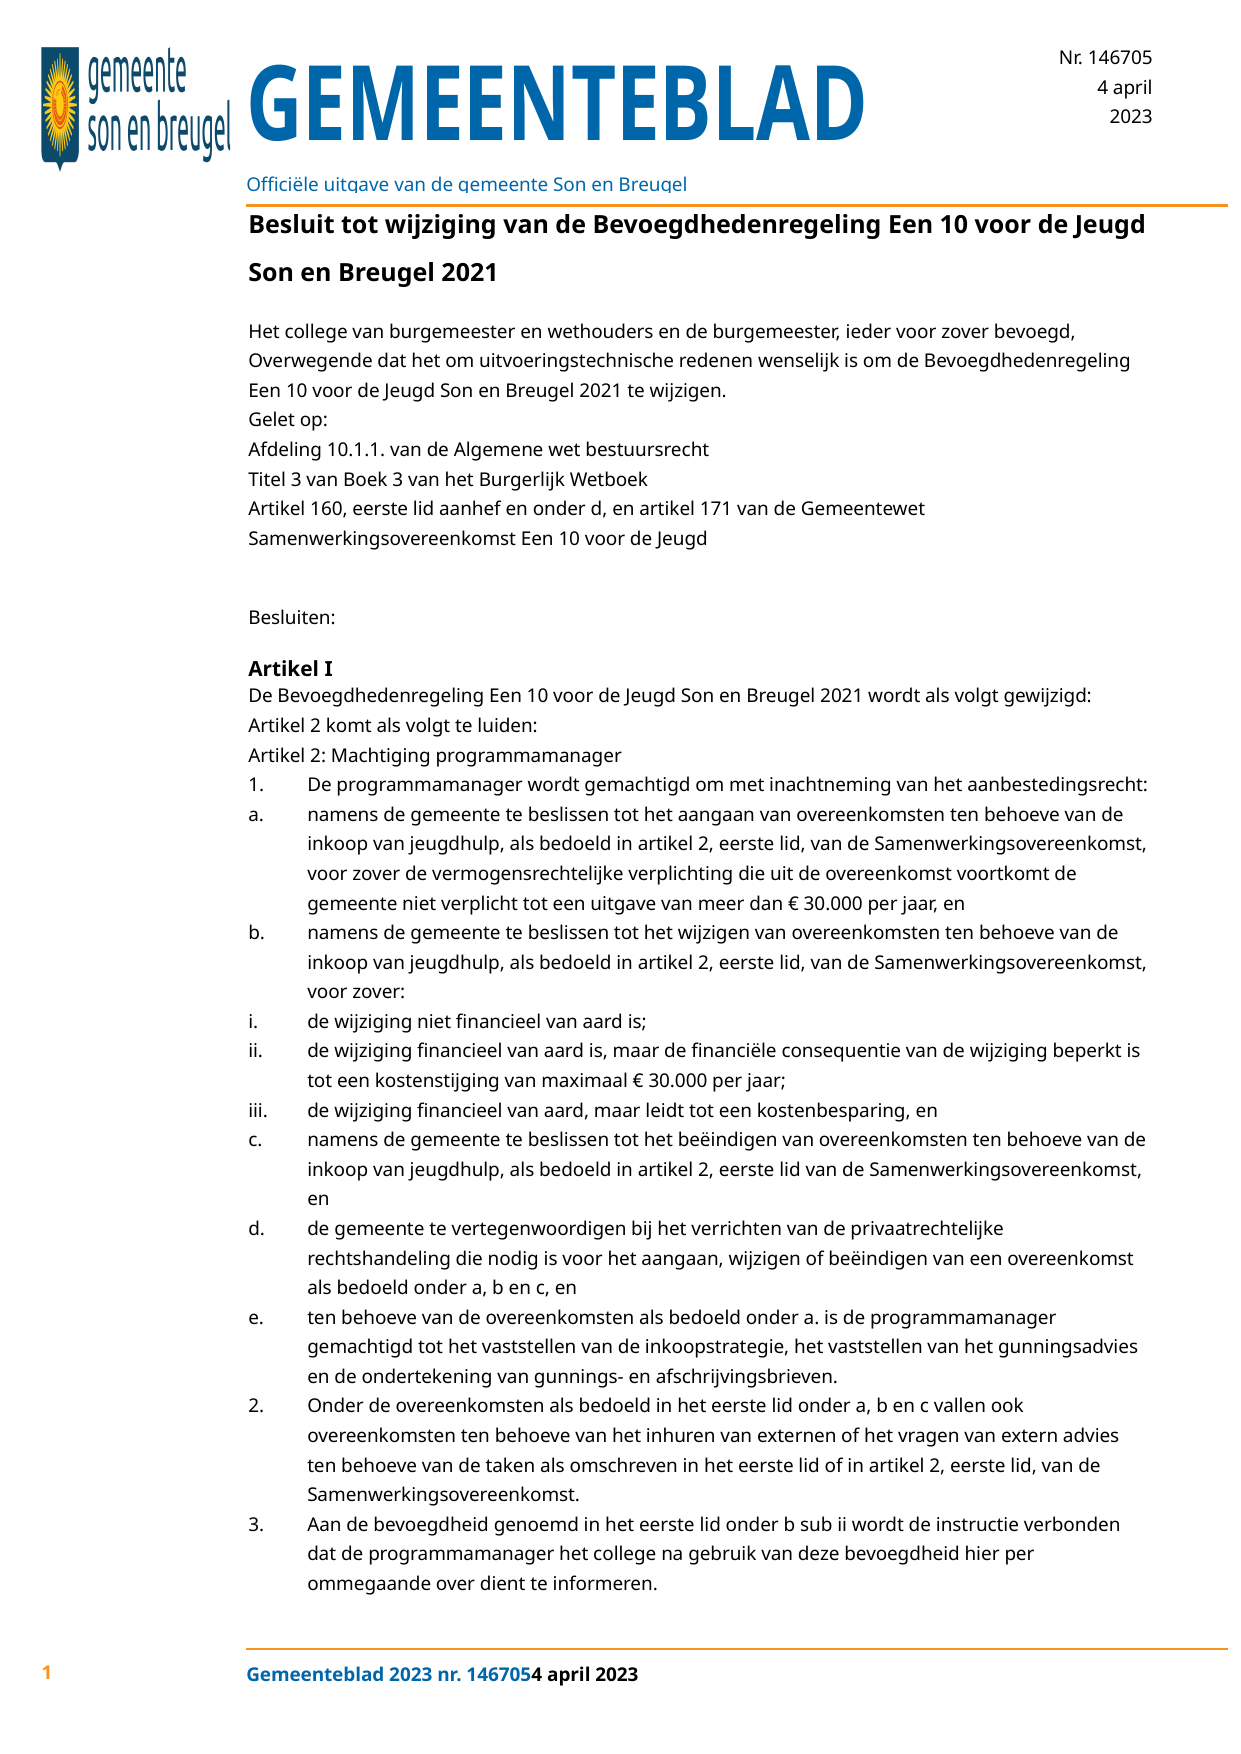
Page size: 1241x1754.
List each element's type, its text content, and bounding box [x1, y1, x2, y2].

list de gemeente te vertegenwoordigen bij het verrichten van de privaatrechtelijke rechtshandeling die nodig is voor het aangaan, wijzigen of beëindigen van een overeenkomst als bedoeld onder a, b en c, en [248, 1215, 1152, 1300]
list De programmamanager wordt gemachtigd om met inachtneming van het aanbestedingsrecht: [248, 771, 1152, 797]
text Besluiten: [248, 604, 1152, 629]
text Gelet op: [248, 407, 1152, 432]
list de wijziging financieel van aard, maar leidt tot een kostenbesparing, en [248, 1097, 1152, 1123]
text Artikel I [248, 654, 1152, 683]
list namens de gemeente te beslissen tot het wijzigen van overeenkomsten ten behoeve van de inkoop van jeugdhulp, als bedoeld in artikel 2, eerste lid, van de Samenwerkingsovereenkomst, voor zover: [248, 919, 1152, 1004]
list Aan de bevoegdheid genoemd in het eerste lid onder b sub ii wordt de instructie verbonden dat de programmamanager het college na gebruik van deze bevoegdheid hier per ommegaande over dient te informeren. [248, 1511, 1152, 1596]
list ten behoeve van de overeenkomsten als bedoeld onder a. is de programmamanager gemachtigd tot het vaststellen van de inkoopstrategie, het vaststellen van het gunningsadvies en de ondertekening van gunnings- en afschrijvingsbrieven. [248, 1304, 1152, 1389]
list namens de gemeente te beslissen tot het beëindigen van overeenkomsten ten behoeve van de inkoop van jeugdhulp, als bedoeld in artikel 2, eerste lid van de Samenwerkingsovereenkomst, en [248, 1126, 1152, 1211]
list de wijziging niet financieel van aard is; [248, 1008, 1152, 1034]
text Artikel 2: Machtiging programmamanager [248, 742, 1152, 768]
text De Bevoegdhedenregeling Een 10 voor de Jeugd Son en Breugel 2021 wordt als volgt gewijzigd: [248, 683, 1152, 708]
text Overwegende dat het om uitvoeringstechnische redenen wenselijk is om de Bevoegdhedenregeling Een 10 voor de Jeugd Son en Breugel 2021 te wijzigen. [248, 347, 1152, 403]
picture [41, 47, 231, 172]
text Afdeling 10.1.1. van de Algemene wet bestuursrecht [248, 436, 1152, 462]
text Artikel 160, eerste lid aanhef en onder d, en artikel 171 van de Gemeentewet [248, 495, 1152, 521]
text Besluit tot wijziging van de Bevoegdhedenregeling Een 10 voor de Jeugd Son en Breugel 2021 [248, 207, 1152, 288]
text Artikel 2 komt als volgt te luiden: [248, 712, 1152, 738]
text Titel 3 van Boek 3 van het Burgerlijk Wetboek [248, 466, 1152, 492]
list Onder de overeenkomsten als bedoeld in het eerste lid onder a, b en c vallen ook overeenkomsten ten behoeve van het inhuren van externen of het vragen van extern advies ten behoeve van de taken als omschreven in het eerste lid of in artikel 2, eerste lid, van de Samenwerkingsovereenkomst. [248, 1393, 1152, 1507]
text Het college van burgemeester en wethouders en de burgemeester, ieder voor zover bevoegd, [248, 318, 1152, 344]
text Samenwerkingsovereenkomst Een 10 voor de Jeugd [248, 525, 1152, 551]
list de wijziging financieel van aard is, maar de financiële consequentie van de wijziging beperkt is tot een kostenstijging van maximaal € 30.000 per jaar; [248, 1038, 1152, 1093]
list namens de gemeente te beslissen tot het aangaan van overeenkomsten ten behoeve van de inkoop van jeugdhulp, als bedoeld in artikel 2, eerste lid, van de Samenwerkingsovereenkomst, voor zover de vermogensrechtelijke verplichting die uit de overeenkomst voortkomt de gemeente niet verplicht tot een uitgave van meer dan € 30.000 per jaar, en [248, 801, 1152, 916]
